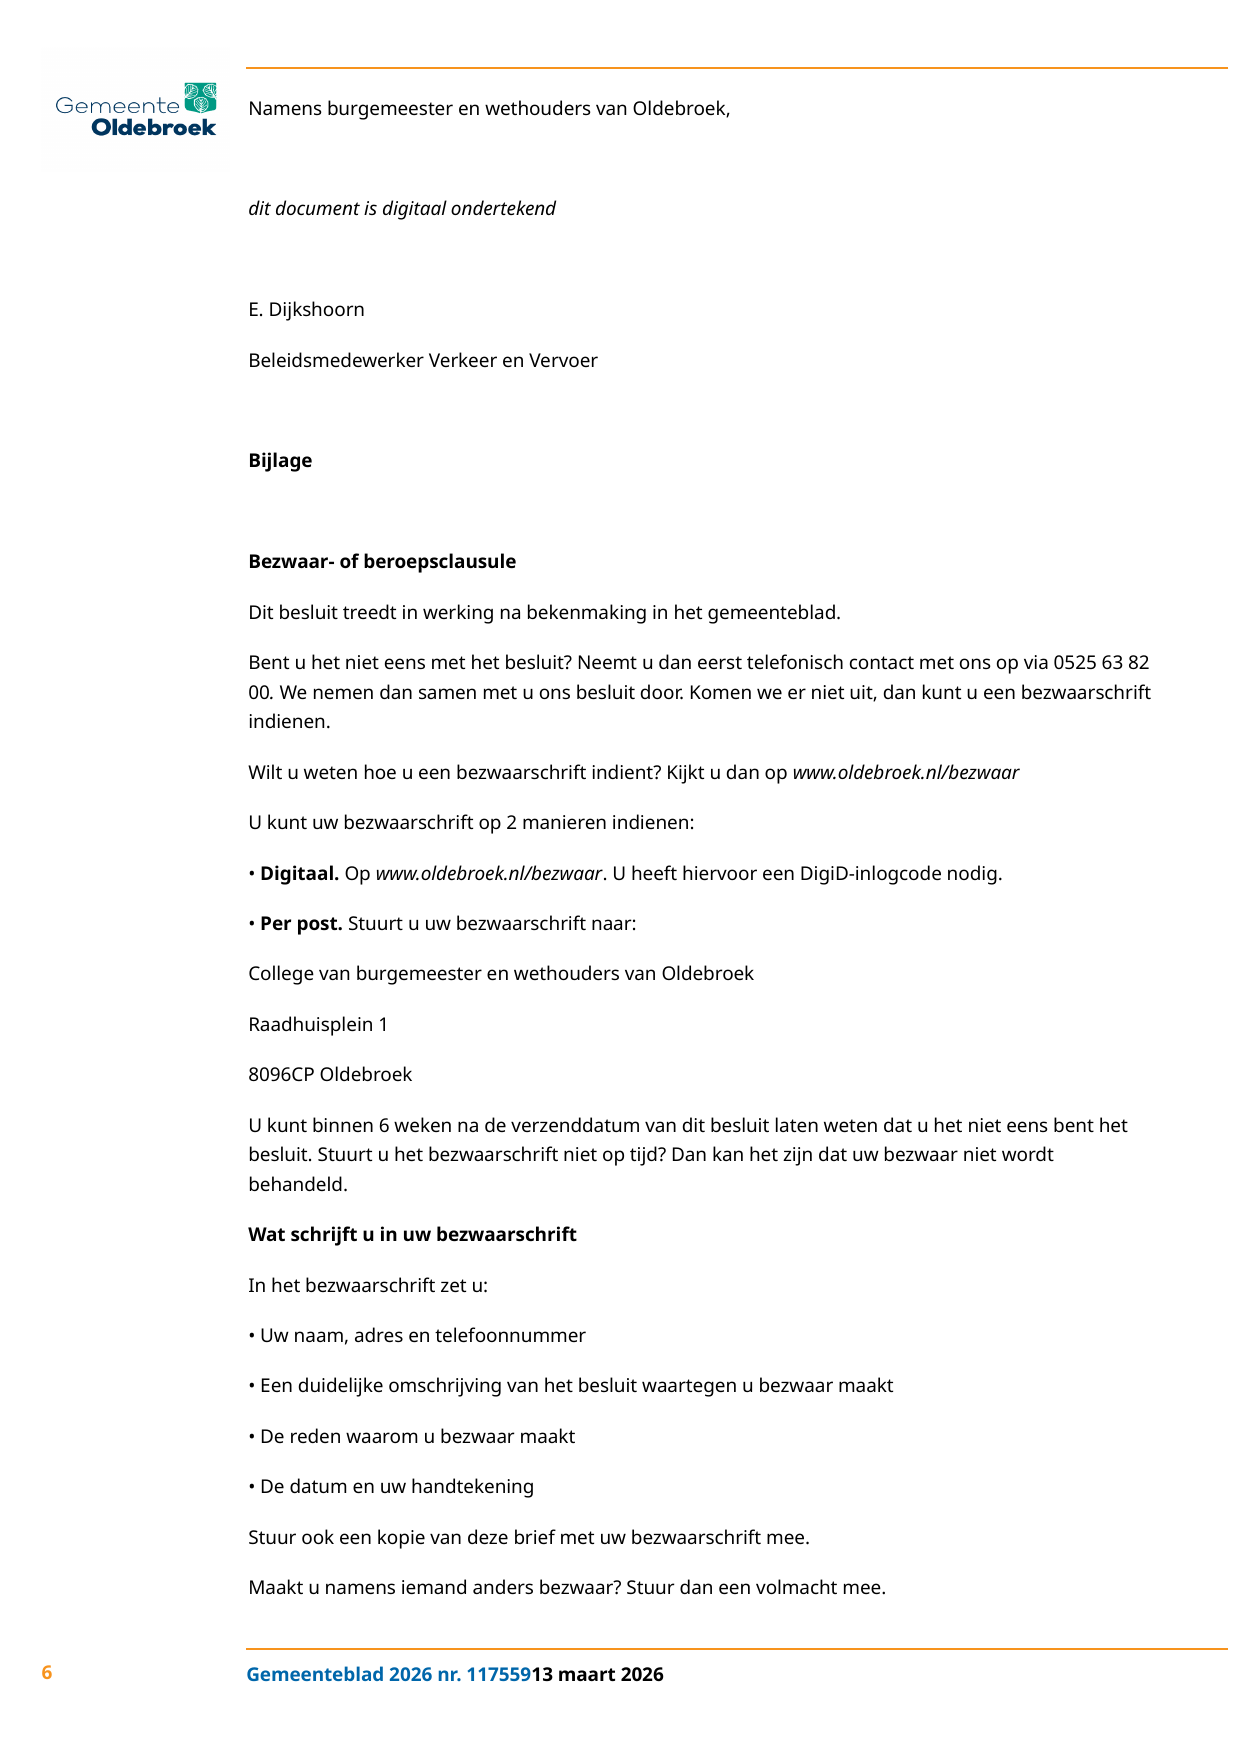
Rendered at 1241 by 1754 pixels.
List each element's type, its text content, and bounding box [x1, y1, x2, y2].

text Maakt u namens iemand anders bezwaar? Stuur dan een volmacht mee. [248, 1574, 1152, 1600]
text College van burgemeester en wethouders van Oldebroek [248, 961, 1152, 986]
text E. Dijkshoorn [248, 296, 1152, 322]
text Bezwaar- of beroepsclausule [248, 548, 1152, 574]
text 8096CP Oldebroek [248, 1061, 1152, 1087]
picture [41, 47, 231, 172]
text Wilt u weten hoe u een bezwaarschrift indient? Kijkt u dan op www.oldebroek.nl/bezwaar [248, 759, 1152, 785]
text U kunt binnen 6 weken na de verzenddatum van dit besluit laten weten dat u het niet eens bent het besluit. Stuurt u het bezwaarschrift niet op tijd? Dan kan het zijn dat uw bezwaar niet wordt behandeld. [248, 1112, 1152, 1197]
text U kunt uw bezwaarschrift op 2 manieren indienen: [248, 809, 1152, 835]
text • Een duidelijke omschrijving van het besluit waartegen u bezwaar maakt [248, 1373, 1152, 1398]
text • Uw naam, adres en telefoonnummer [248, 1322, 1152, 1348]
text • De reden waarom u bezwaar maakt [248, 1423, 1152, 1449]
text Dit besluit treedt in werking na bekenmaking in het gemeenteblad. [248, 599, 1152, 625]
text Bijlage [248, 448, 1152, 473]
text • De datum en uw handtekening [248, 1473, 1152, 1499]
text Raadhuisplein 1 [248, 1011, 1152, 1037]
text Bent u het niet eens met het besluit? Neemt u dan eerst telefonisch contact met ons op via 0525 63 82 00. We nemen dan samen met u ons besluit door. Komen we er niet uit, dan kunt u een bezwaarschrift indienen. [248, 649, 1152, 734]
text Namens burgemeester en wethouders van Oldebroek, [248, 95, 1152, 121]
text • Digitaal. Op www.oldebroek.nl/bezwaar. U heeft hiervoor een DigiD-inlogcode nodig. [248, 860, 1152, 886]
text In het bezwaarschrift zet u: [248, 1272, 1152, 1298]
text • Per post. Stuurt u uw bezwaarschrift naar: [248, 910, 1152, 936]
text Stuur ook een kopie van deze brief met uw bezwaarschrift mee. [248, 1524, 1152, 1550]
text Wat schrijft u in uw bezwaarschrift [248, 1221, 1152, 1247]
text Beleidsmedewerker Verkeer en Vervoer [248, 347, 1152, 373]
text dit document is digitaal ondertekend [248, 196, 1152, 221]
